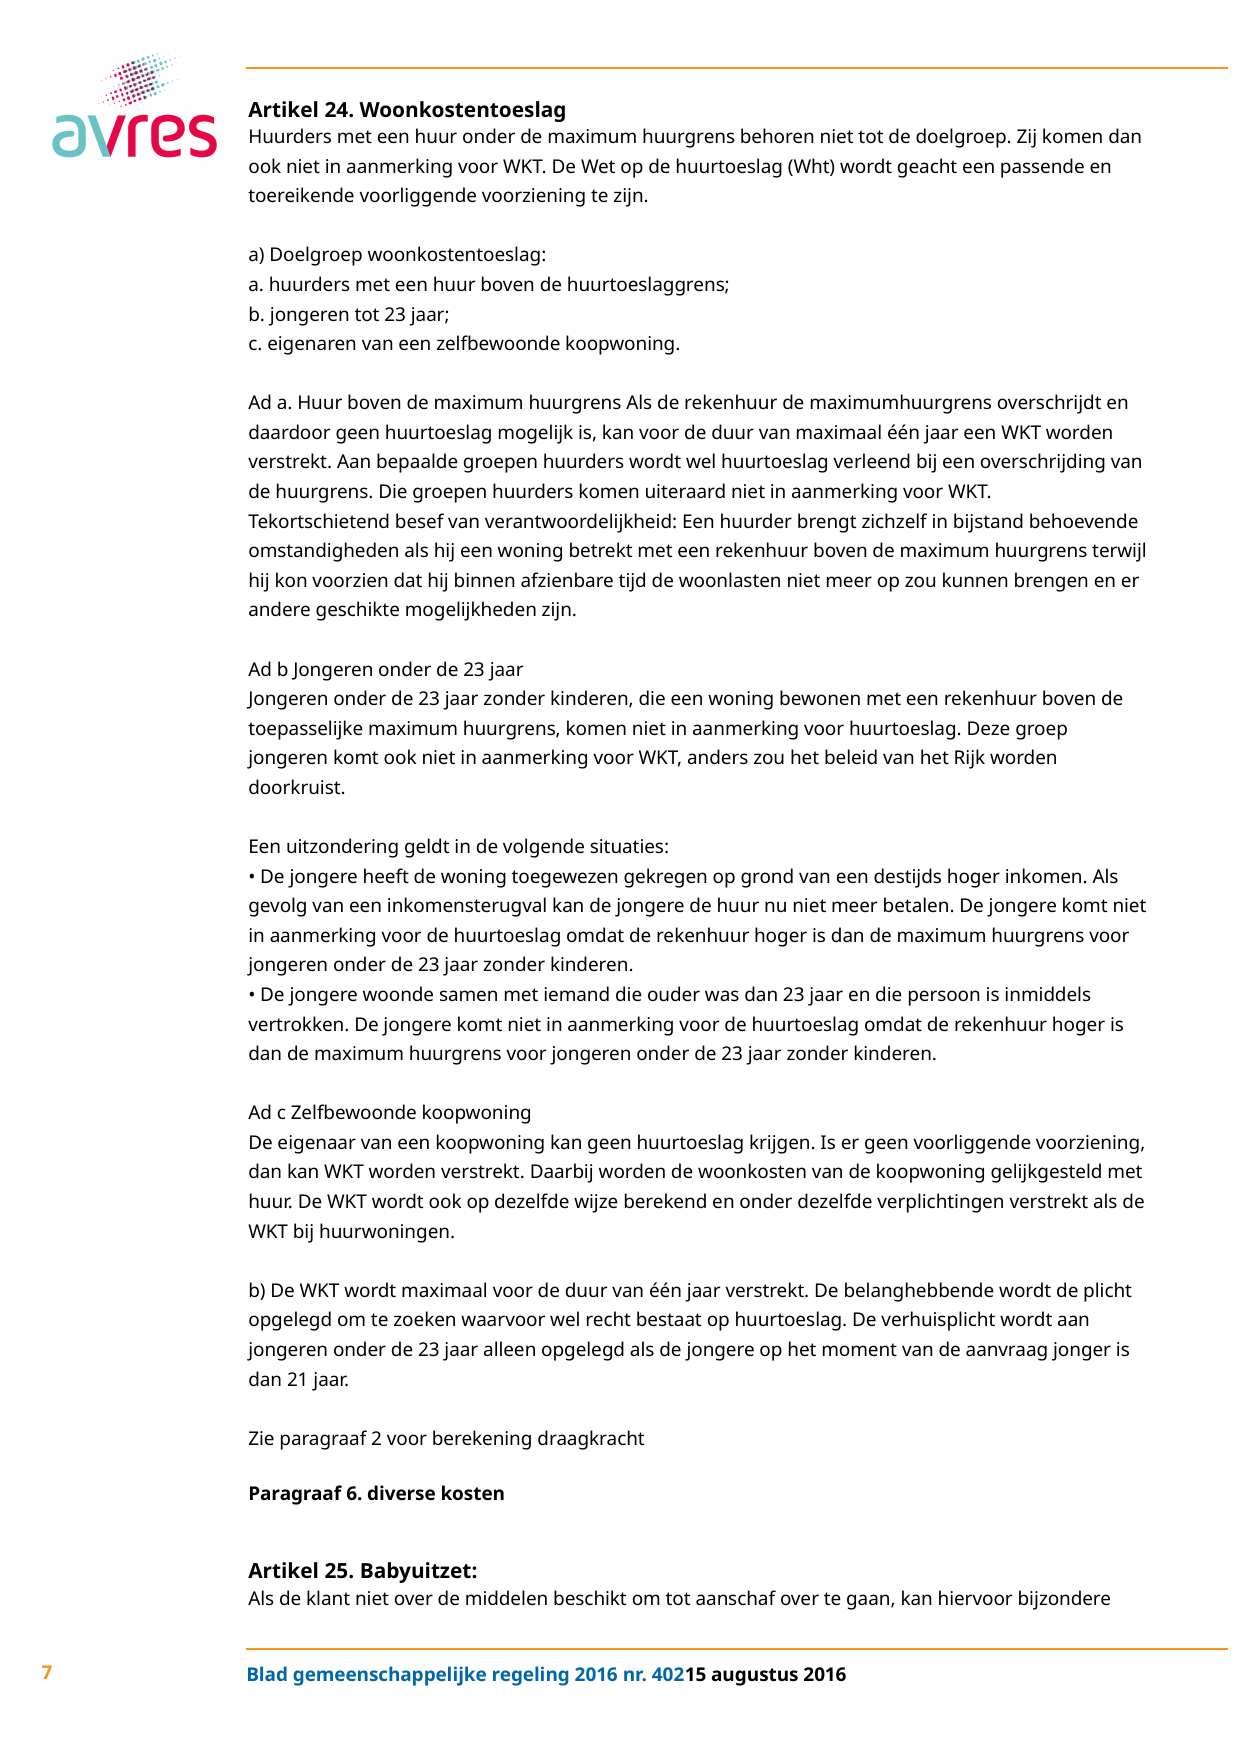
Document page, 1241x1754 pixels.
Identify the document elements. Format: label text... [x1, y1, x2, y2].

text Artikel 24. Woonkostentoeslag [248, 95, 1152, 123]
text • De jongere woonde samen met iemand die ouder was dan 23 jaar en die persoon is inmiddels vertrokken. De jongere komt niet in aanmerking voor de huurtoeslag omdat de rekenhuur hoger is dan de maximum huurgrens voor jongeren onder de 23 jaar zonder kinderen. [248, 981, 1152, 1066]
text Ad b Jongeren onder de 23 jaar [248, 656, 1152, 681]
text b. jongeren tot 23 jaar; [248, 301, 1152, 326]
text Artikel 25. Babyuitzet: [248, 1556, 1152, 1585]
picture [41, 47, 231, 172]
text Een uitzondering geldt in de volgende situaties: [248, 833, 1152, 859]
text Zie paragraaf 2 voor berekening draagkracht [248, 1425, 1152, 1451]
text c. eigenaren van een zelfbewoonde koopwoning. [248, 330, 1152, 356]
text Ad a. Huur boven de maximum huurgrens Als de rekenhuur de maximumhuurgrens overschrijdt en daardoor geen huurtoeslag mogelijk is, kan voor de duur van maximaal één jaar een WKT worden verstrekt. Aan bepaalde groepen huurders wordt wel huurtoeslag verleend bij een overschrijding van de huurgrens. Die groepen huurders komen uiteraard niet in aanmerking voor WKT. [248, 389, 1152, 504]
text b) De WKT wordt maximaal voor de duur van één jaar verstrekt. De belanghebbende wordt de plicht opgelegd om te zoeken waarvoor wel recht bestaat op huurtoeslag. De verhuisplicht wordt aan jongeren onder de 23 jaar alleen opgelegd als de jongere op het moment van de aanvraag jonger is dan 21 jaar. [248, 1277, 1152, 1391]
text De eigenaar van een koopwoning kan geen huurtoeslag krijgen. Is er geen voorliggende voorziening, dan kan WKT worden verstrekt. Daarbij worden de woonkosten van de koopwoning gelijkgesteld met huur. De WKT wordt ook op dezelfde wijze berekend en onder dezelfde verplichtingen verstrekt als de WKT bij huurwoningen. [248, 1129, 1152, 1243]
text Paragraaf 6. diverse kosten [248, 1480, 1152, 1506]
text Ad c Zelfbewoonde koopwoning [248, 1099, 1152, 1125]
text Tekortschietend besef van verantwoordelijkheid: Een huurder brengt zichzelf in bijstand behoevende omstandigheden als hij een woning betrekt met een rekenhuur boven de maximum huurgrens terwijl hij kon voorzien dat hij binnen afzienbare tijd de woonlasten niet meer op zou kunnen brengen en er andere geschikte mogelijkheden zijn. [248, 508, 1152, 622]
text Huurders met een huur onder de maximum huurgrens behoren niet tot de doelgroep. Zij komen dan ook niet in aanmerking voor WKT. De Wet op de huurtoeslag (Wht) wordt geacht een passende en toereikende voorliggende voorziening te zijn. [248, 123, 1152, 208]
text • De jongere heeft de woning toegewezen gekregen op grond van een destijds hoger inkomen. Als gevolg van een inkomensterugval kan de jongere de huur nu niet meer betalen. De jongere komt niet in aanmerking voor de huurtoeslag omdat de rekenhuur hoger is dan de maximum huurgrens voor jongeren onder de 23 jaar zonder kinderen. [248, 863, 1152, 977]
text Als de klant niet over de middelen beschikt om tot aanschaf over te gaan, kan hiervoor bijzondere [248, 1585, 1152, 1611]
text Jongeren onder de 23 jaar zonder kinderen, die een woning bewonen met een rekenhuur boven de toepasselijke maximum huurgrens, komen niet in aanmerking voor huurtoeslag. Deze groep jongeren komt ook niet in aanmerking voor WKT, anders zou het beleid van het Rijk worden doorkruist. [248, 685, 1152, 800]
text a) Doelgroep woonkostentoeslag: [248, 242, 1152, 267]
text a. huurders met een huur boven de huurtoeslaggrens; [248, 271, 1152, 297]
